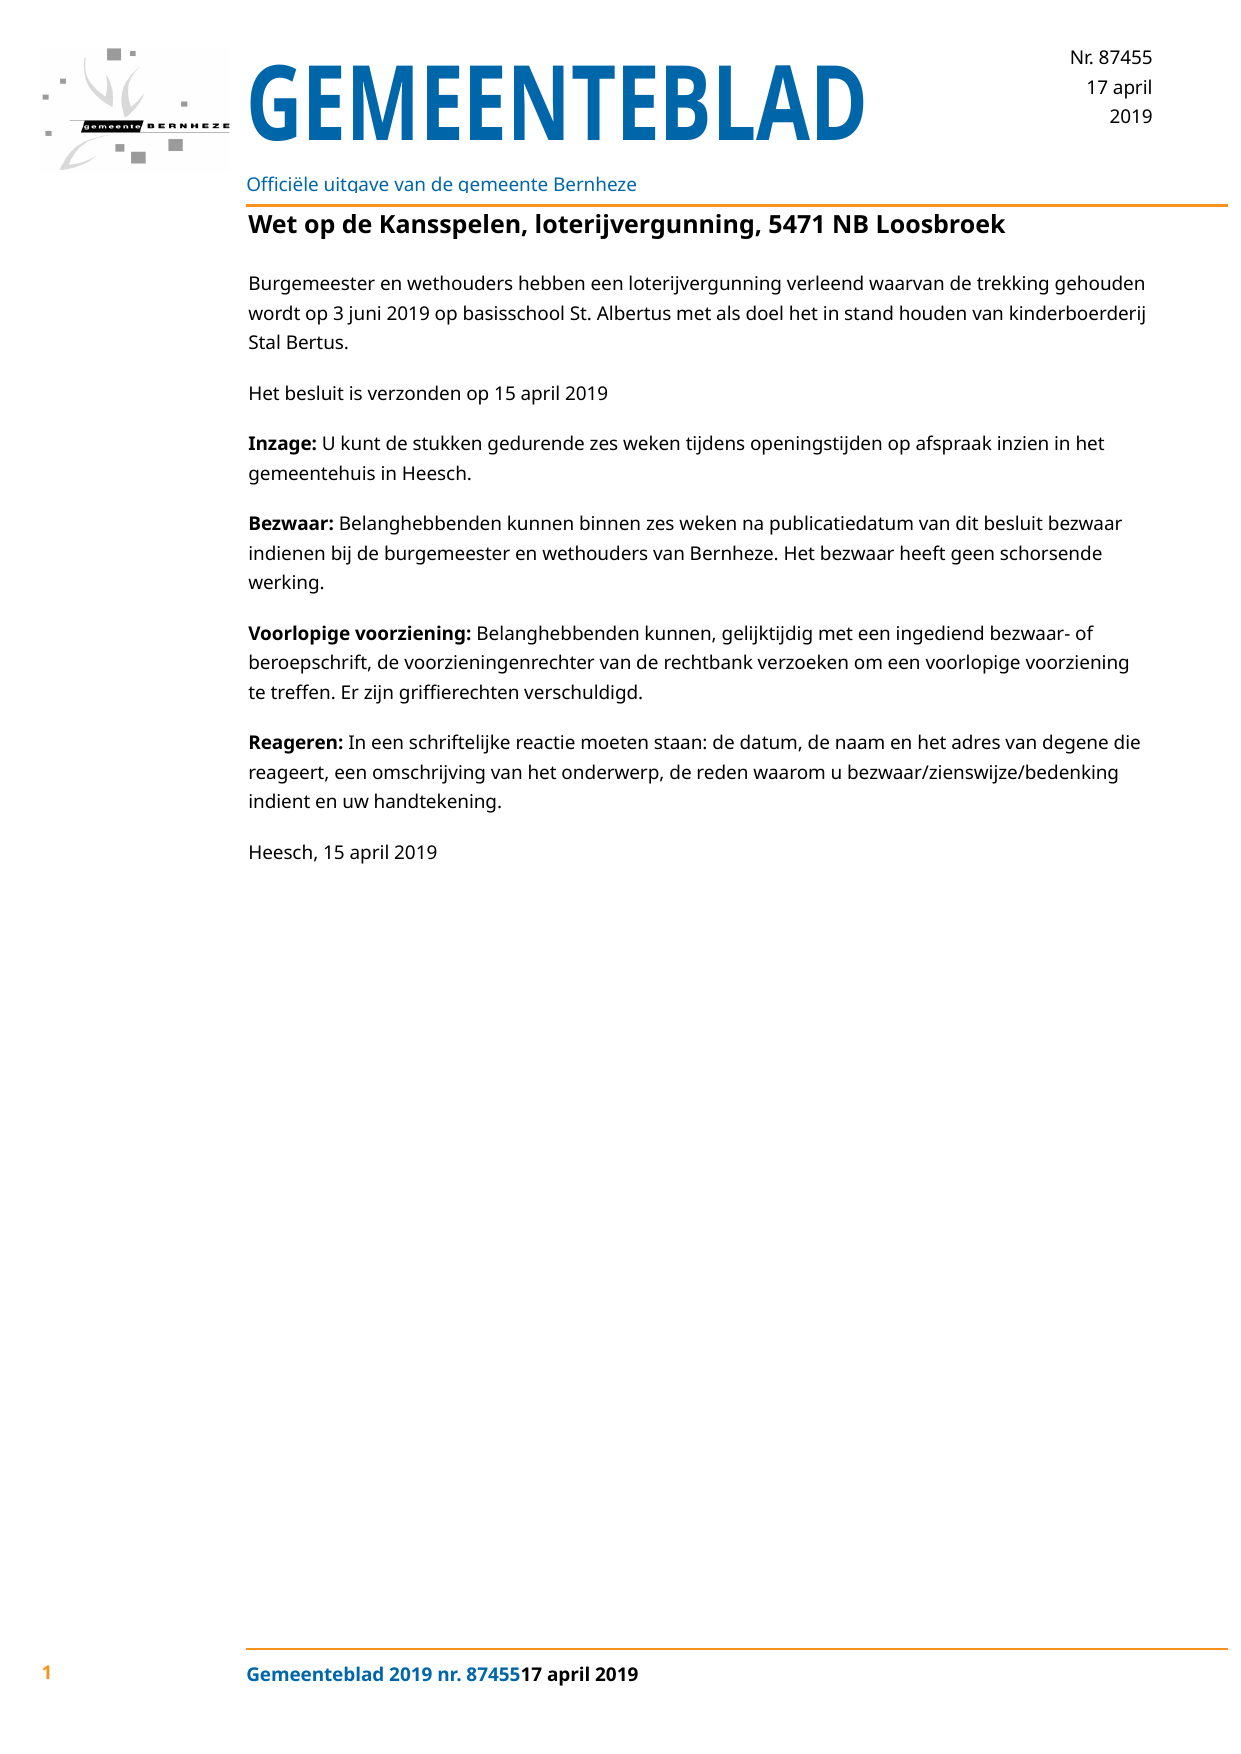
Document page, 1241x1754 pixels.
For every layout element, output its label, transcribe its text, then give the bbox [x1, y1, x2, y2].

text Bezwaar: Belanghebbenden kunnen binnen zes weken na publicatiedatum van dit besluit bezwaar indienen bij de burgemeester en wethouders van Bernheze. Het bezwaar heeft geen schorsende werking. [248, 510, 1152, 595]
text Inzage: U kunt de stukken gedurende zes weken tijdens openingstijden op afspraak inzien in het gemeentehuis in Heesch. [248, 430, 1152, 486]
text Het besluit is verzonden op 15 april 2019 [248, 380, 1152, 406]
text Heesch, 15 april 2019 [248, 839, 1152, 865]
text Burgemeester en wethouders hebben een loterijvergunning verleend waarvan de trekking gehouden wordt op 3 juni 2019 op basisschool St. Albertus met als doel het in stand houden van kinderboerderij Stal Bertus. [248, 270, 1152, 355]
text Reageren: In een schriftelijke reactie moeten staan: de datum, de naam en het adres van degene die reageert, een omschrijving van het onderwerp, de reden waarom u bezwaar/zienswijze/bedenking indient en uw handtekening. [248, 729, 1152, 814]
text Wet op de Kansspelen, loterijvergunning, 5471 NB Loosbroek [248, 207, 1152, 241]
text Voorlopige voorziening: Belanghebbenden kunnen, gelijktijdig met een ingediend bezwaar- of beroepschrift, de voorzieningenrechter van de rechtbank verzoeken om een voorlopige voorziening te treffen. Er zijn griffierechten verschuldigd. [248, 620, 1152, 705]
picture [41, 47, 231, 172]
